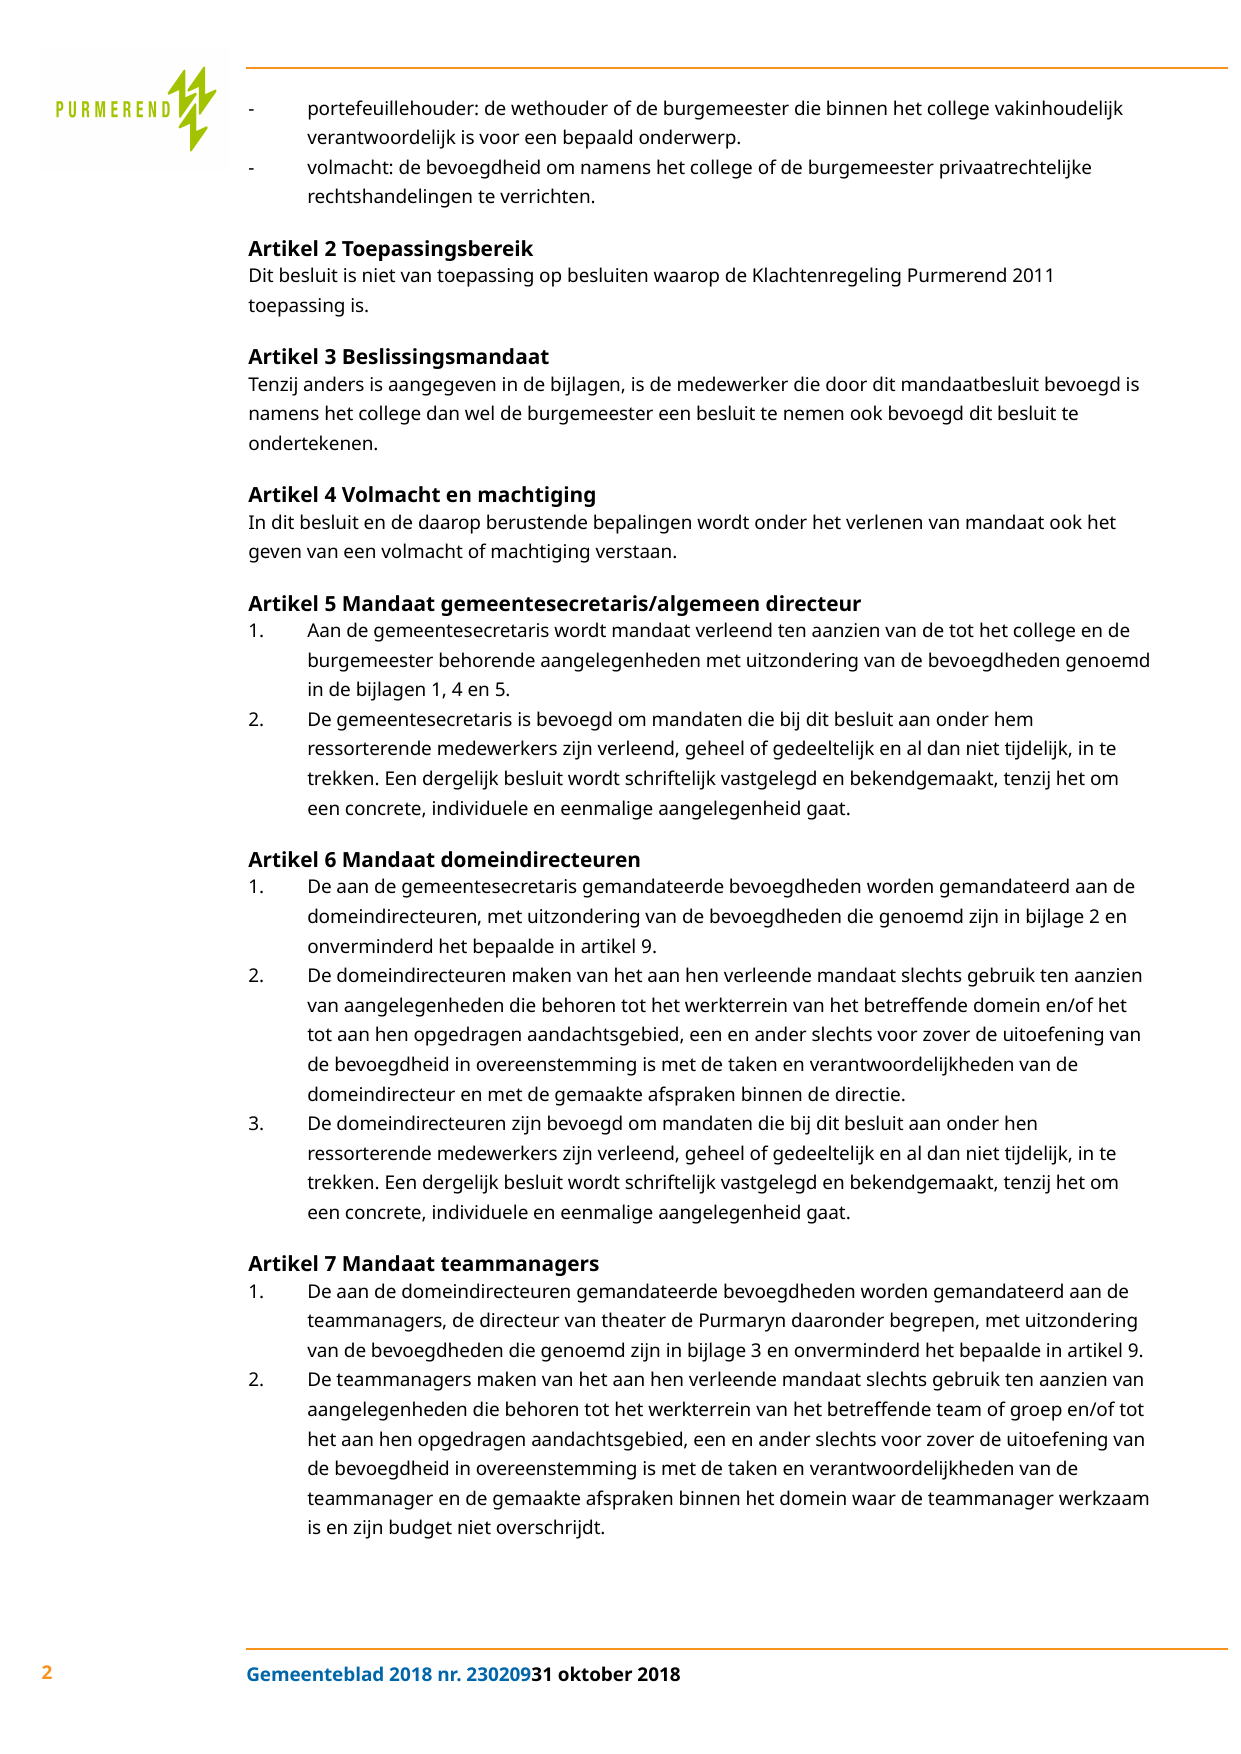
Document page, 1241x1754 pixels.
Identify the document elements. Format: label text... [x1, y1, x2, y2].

list De gemeentesecretaris is bevoegd om mandaten die bij dit besluit aan onder hem ressorterende medewerkers zijn verleend, geheel of gedeeltelijk en al dan niet tijdelijk, in te trekken. Een dergelijk besluit wordt schriftelijk vastgelegd en bekendgemaakt, tenzij het om een concrete, individuele en eenmalige aangelegenheid gaat. [248, 706, 1152, 821]
text Tenzij anders is aangegeven in de bijlagen, is de medewerker die door dit mandaatbesluit bevoegd is namens het college dan wel de burgemeester een besluit te nemen ook bevoegd dit besluit te ondertekenen. [248, 371, 1152, 456]
list De aan de gemeentesecretaris gemandateerde bevoegdheden worden gemandateerd aan de domeindirecteuren, met uitzondering van de bevoegdheden die genoemd zijn in bijlage 2 en onverminderd het bepaalde in artikel 9. [248, 874, 1152, 958]
list volmacht: de bevoegdheid om namens het college of de burgemeester privaatrechtelijke rechtshandelingen te verrichten. [248, 154, 1152, 209]
text Artikel 3 Beslissingsmandaat [248, 342, 1152, 371]
text Artikel 7 Mandaat teammanagers [248, 1249, 1152, 1278]
list portefeuillehouder: de wethouder of de burgemeester die binnen het college vakinhoudelijk verantwoordelijk is voor een bepaald onderwerp. [248, 95, 1152, 150]
list De aan de domeindirecteuren gemandateerde bevoegdheden worden gemandateerd aan de teammanagers, de directeur van theater de Purmaryn daaronder begrepen, met uitzondering van de bevoegdheden die genoemd zijn in bijlage 3 en onverminderd het bepaalde in artikel 9. [248, 1278, 1152, 1363]
list Aan de gemeentesecretaris wordt mandaat verleend ten aanzien van de tot het college en de burgemeester behorende aangelegenheden met uitzondering van de bevoegdheden genoemd in de bijlagen 1, 4 en 5. [248, 617, 1152, 702]
text Dit besluit is niet van toepassing op besluiten waarop de Klachtenregeling Purmerend 2011 toepassing is. [248, 262, 1152, 318]
text Artikel 5 Mandaat gemeentesecretaris/algemeen directeur [248, 589, 1152, 617]
text Artikel 2 Toepassingsbereik [248, 234, 1152, 262]
text In dit besluit en de daarop berustende bepalingen wordt onder het verlenen van mandaat ook het geven van een volmacht of machtiging verstaan. [248, 509, 1152, 564]
text Artikel 4 Volmacht en machtiging [248, 480, 1152, 509]
list De domeindirecteuren maken van het aan hen verleende mandaat slechts gebruik ten aanzien van aangelegenheden die behoren tot het werkterrein van het betreffende domein en/of het tot aan hen opgedragen aandachtsgebied, een en ander slechts voor zover de uitoefening van de bevoegdheid in overeenstemming is met de taken en verantwoordelijkheden van de domeindirecteur en met de gemaakte afspraken binnen de directie. [248, 962, 1152, 1106]
picture [41, 47, 231, 172]
list De domeindirecteuren zijn bevoegd om mandaten die bij dit besluit aan onder hen ressorterende medewerkers zijn verleend, geheel of gedeeltelijk en al dan niet tijdelijk, in te trekken. Een dergelijk besluit wordt schriftelijk vastgelegd en bekendgemaakt, tenzij het om een concrete, individuele en eenmalige aangelegenheid gaat. [248, 1110, 1152, 1225]
text Artikel 6 Mandaat domeindirecteuren [248, 845, 1152, 874]
list De teammanagers maken van het aan hen verleende mandaat slechts gebruik ten aanzien van aangelegenheden die behoren tot het werkterrein van het betreffende team of groep en/of tot het aan hen opgedragen aandachtsgebied, een en ander slechts voor zover de uitoefening van de bevoegdheid in overeenstemming is met de taken en verantwoordelijkheden van de teammanager en de gemaakte afspraken binnen het domein waar de teammanager werkzaam is en zijn budget niet overschrijdt. [248, 1367, 1152, 1540]
